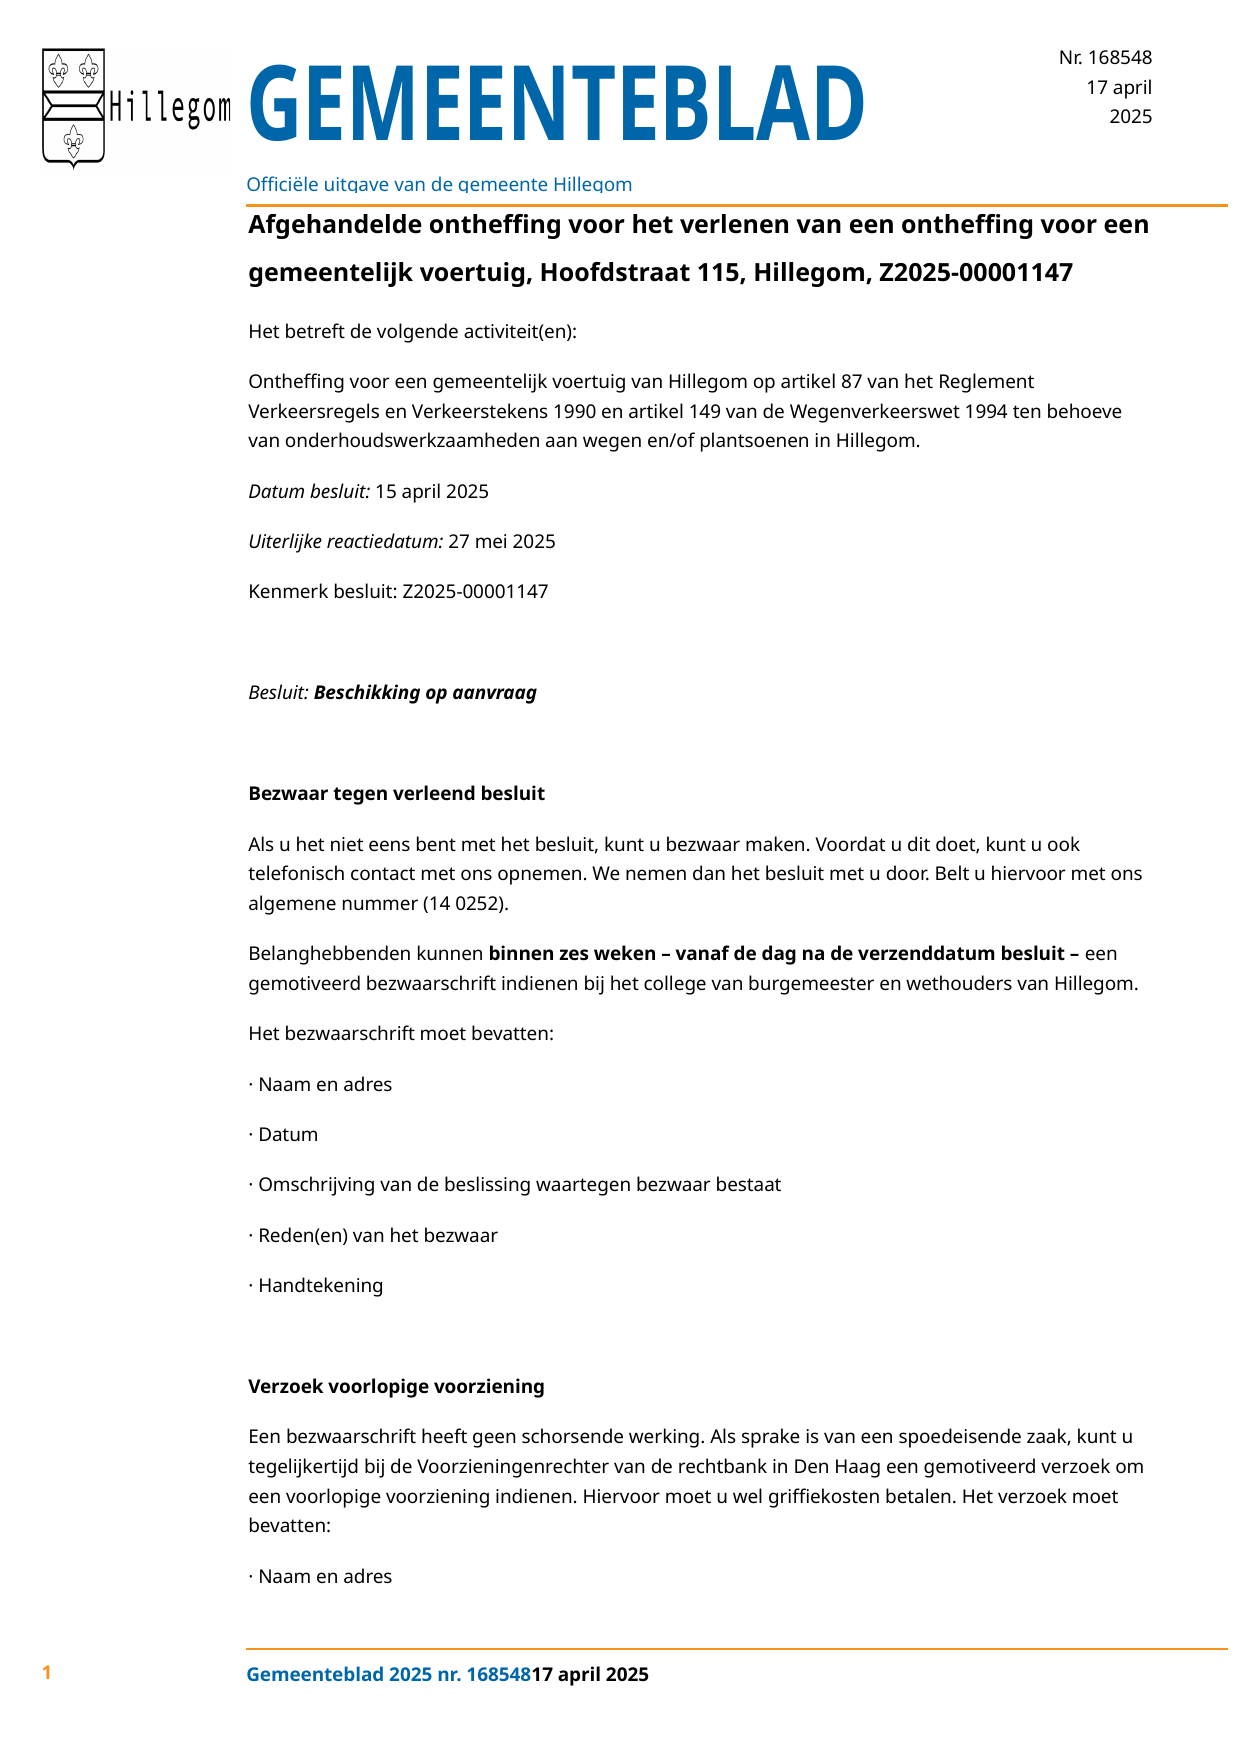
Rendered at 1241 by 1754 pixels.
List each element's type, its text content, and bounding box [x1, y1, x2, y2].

text Een bezwaarschrift heeft geen schorsende werking. Als sprake is van een spoedeisende zaak, kunt u tegelijkertijd bij de Voorzieningenrechter van de rechtbank in Den Haag een gemotiveerd verzoek om een voorlopige voorziening indienen. Hiervoor moet u wel griffiekosten betalen. Het verzoek moet bevatten: [248, 1424, 1152, 1538]
text Besluit: Beschikking op aanvraag [248, 679, 1152, 705]
text Verzoek voorlopige voorziening [248, 1373, 1152, 1399]
text Het betreft de volgende activiteit(en): [248, 318, 1152, 344]
text Bezwaar tegen verleend besluit [248, 780, 1152, 806]
text Kenmerk besluit: Z2025-00001147 [248, 579, 1152, 604]
text · Handtekening [248, 1272, 1152, 1298]
text Afgehandelde ontheffing voor het verlenen van een ontheffing voor een gemeentelijk voertuig, Hoofdstraat 115, Hillegom, Z2025-00001147 [248, 207, 1152, 288]
text Ontheffing voor een gemeentelijk voertuig van Hillegom op artikel 87 van het Reglement Verkeersregels en Verkeerstekens 1990 en artikel 149 van de Wegenverkeerswet 1994 ten behoeve van onderhoudswerkzaamheden aan wegen en/of plantsoenen in Hillegom. [248, 368, 1152, 453]
text Als u het niet eens bent met het besluit, kunt u bezwaar maken. Voordat u dit doet, kunt u ook telefonisch contact met ons opnemen. We nemen dan het besluit met u door. Belt u hiervoor met ons algemene nummer (14 0252). [248, 831, 1152, 916]
text · Naam en adres [248, 1071, 1152, 1097]
text · Omschrijving van de beslissing waartegen bezwaar bestaat [248, 1172, 1152, 1197]
text · Naam en adres [248, 1563, 1152, 1589]
text Het bezwaarschrift moet bevatten: [248, 1020, 1152, 1046]
picture [41, 47, 231, 172]
text Belanghebbenden kunnen binnen zes weken – vanaf de dag na de verzenddatum besluit – een gemotiveerd bezwaarschrift indienen bij het college van burgemeester en wethouders van Hillegom. [248, 940, 1152, 996]
text · Datum [248, 1121, 1152, 1147]
text Uiterlijke reactiedatum: 27 mei 2025 [248, 528, 1152, 554]
text · Reden(en) van het bezwaar [248, 1222, 1152, 1248]
text Datum besluit: 15 april 2025 [248, 478, 1152, 504]
